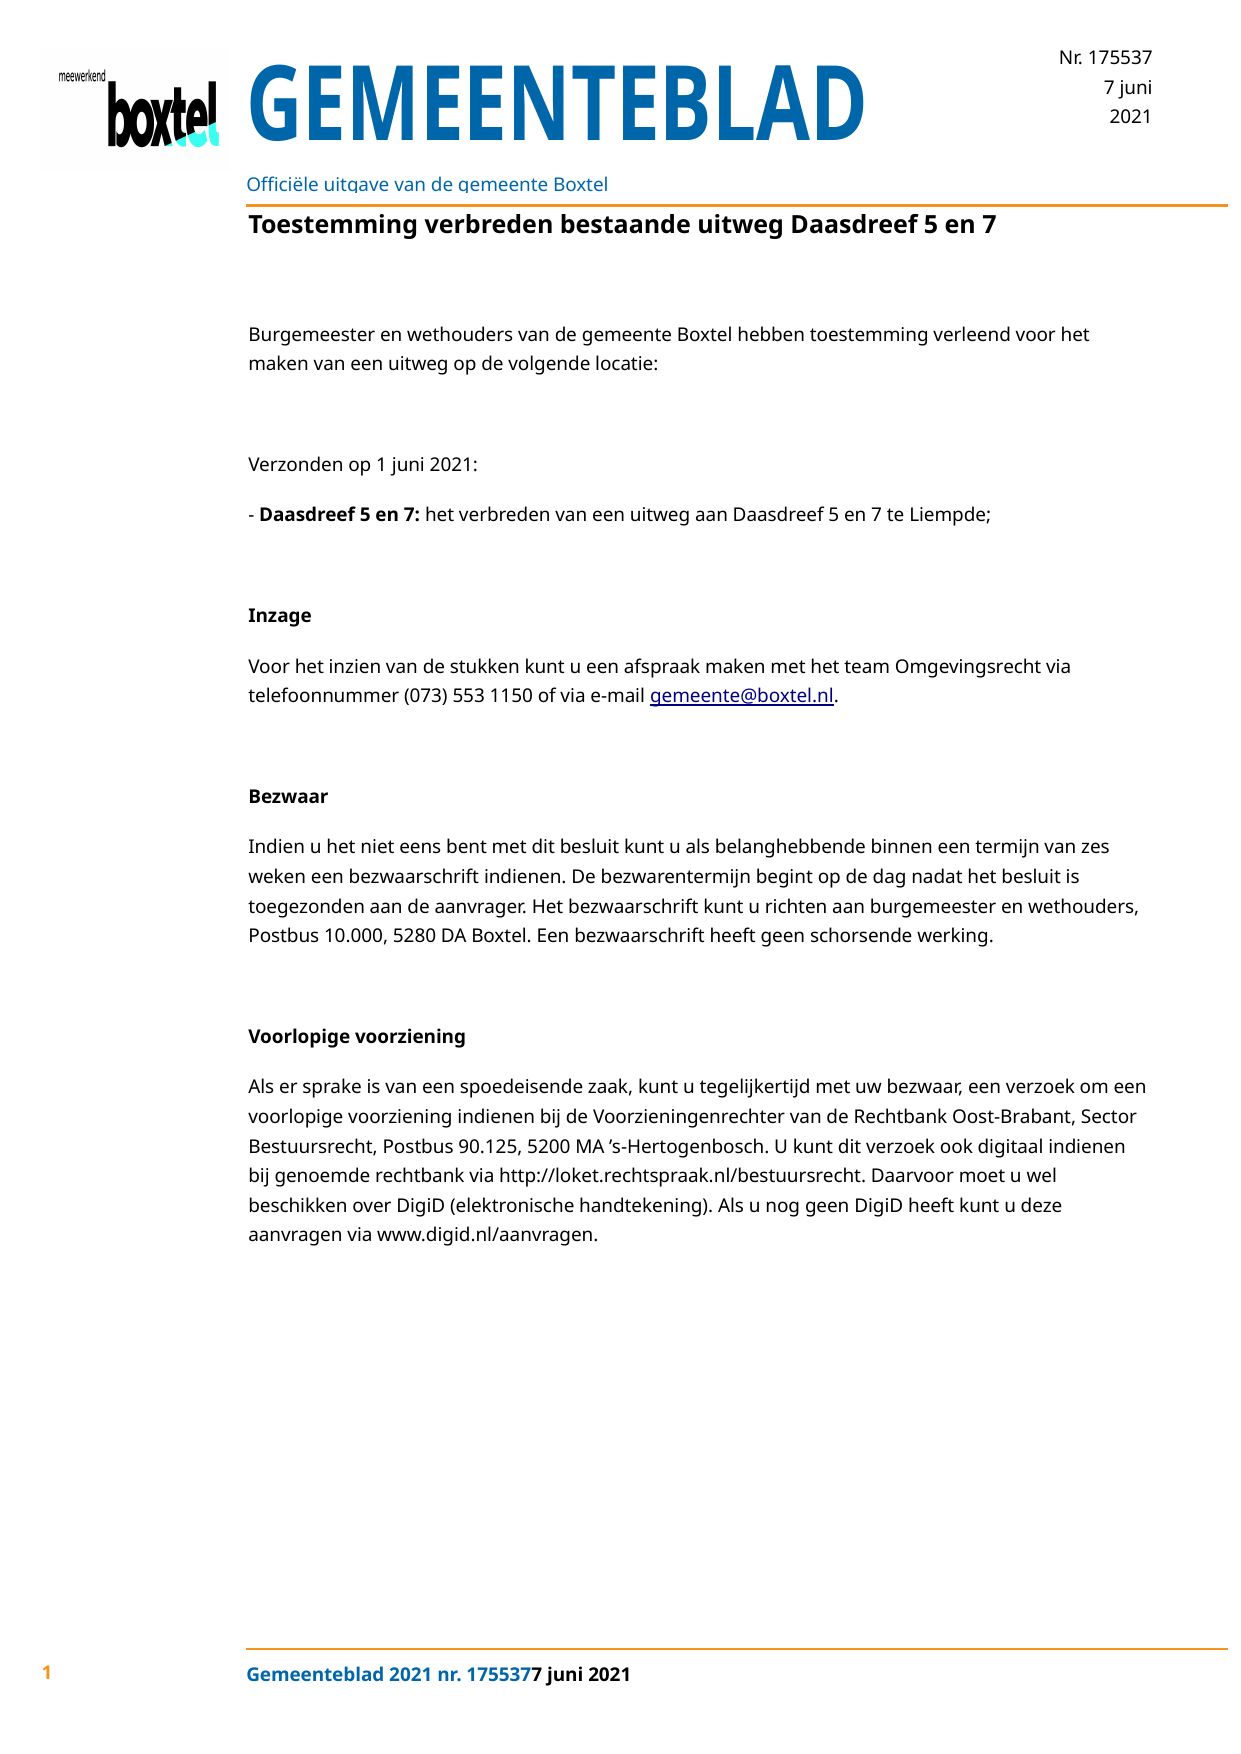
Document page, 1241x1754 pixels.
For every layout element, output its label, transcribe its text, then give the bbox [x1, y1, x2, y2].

text Burgemeester en wethouders van de gemeente Boxtel hebben toestemming verleend voor het maken van een uitweg op de volgende locatie: [248, 321, 1152, 376]
text Indien u het niet eens bent met dit besluit kunt u als belanghebbende binnen een termijn van zes weken een bezwaarschrift indienen. De bezwarentermijn begint op de dag nadat het besluit is toegezonden aan de aanvrager. Het bezwaarschrift kunt u richten aan burgemeester en wethouders, Postbus 10.000, 5280 DA Boxtel. Een bezwaarschrift heeft geen schorsende werking. [248, 834, 1152, 948]
text Toestemming verbreden bestaande uitweg Daasdreef 5 en 7 [248, 207, 1152, 241]
text Voor het inzien van de stukken kunt u een afspraak maken met het team Omgevingsrecht via telefoonnummer (073) 553 1150 of via e-mail gemeente@boxtel.nl. [248, 653, 1152, 708]
text - Daasdreef 5 en 7: het verbreden van een uitweg aan Daasdreef 5 en 7 te Liempde; [248, 502, 1152, 527]
text Inzage [248, 602, 1152, 628]
picture [41, 47, 231, 172]
text Verzonden op 1 juni 2021: [248, 451, 1152, 477]
text Voorlopige voorziening [248, 1023, 1152, 1049]
text Bezwaar [248, 783, 1152, 809]
text Als er sprake is van een spoedeisende zaak, kunt u tegelijkertijd met uw bezwaar, een verzoek om een voorlopige voorziening indienen bij de Voorzieningenrechter van de Rechtbank Oost-Brabant, Sector Bestuursrecht, Postbus 90.125, 5200 MA ’s-Hertogenbosch. U kunt dit verzoek ook digitaal indienen bij genoemde rechtbank via http://loket.rechtspraak.nl/bestuursrecht. Daarvoor moet u wel beschikken over DigiD (elektronische handtekening). Als u nog geen DigiD heeft kunt u deze aanvragen via www.digid.nl/aanvragen. [248, 1074, 1152, 1247]
